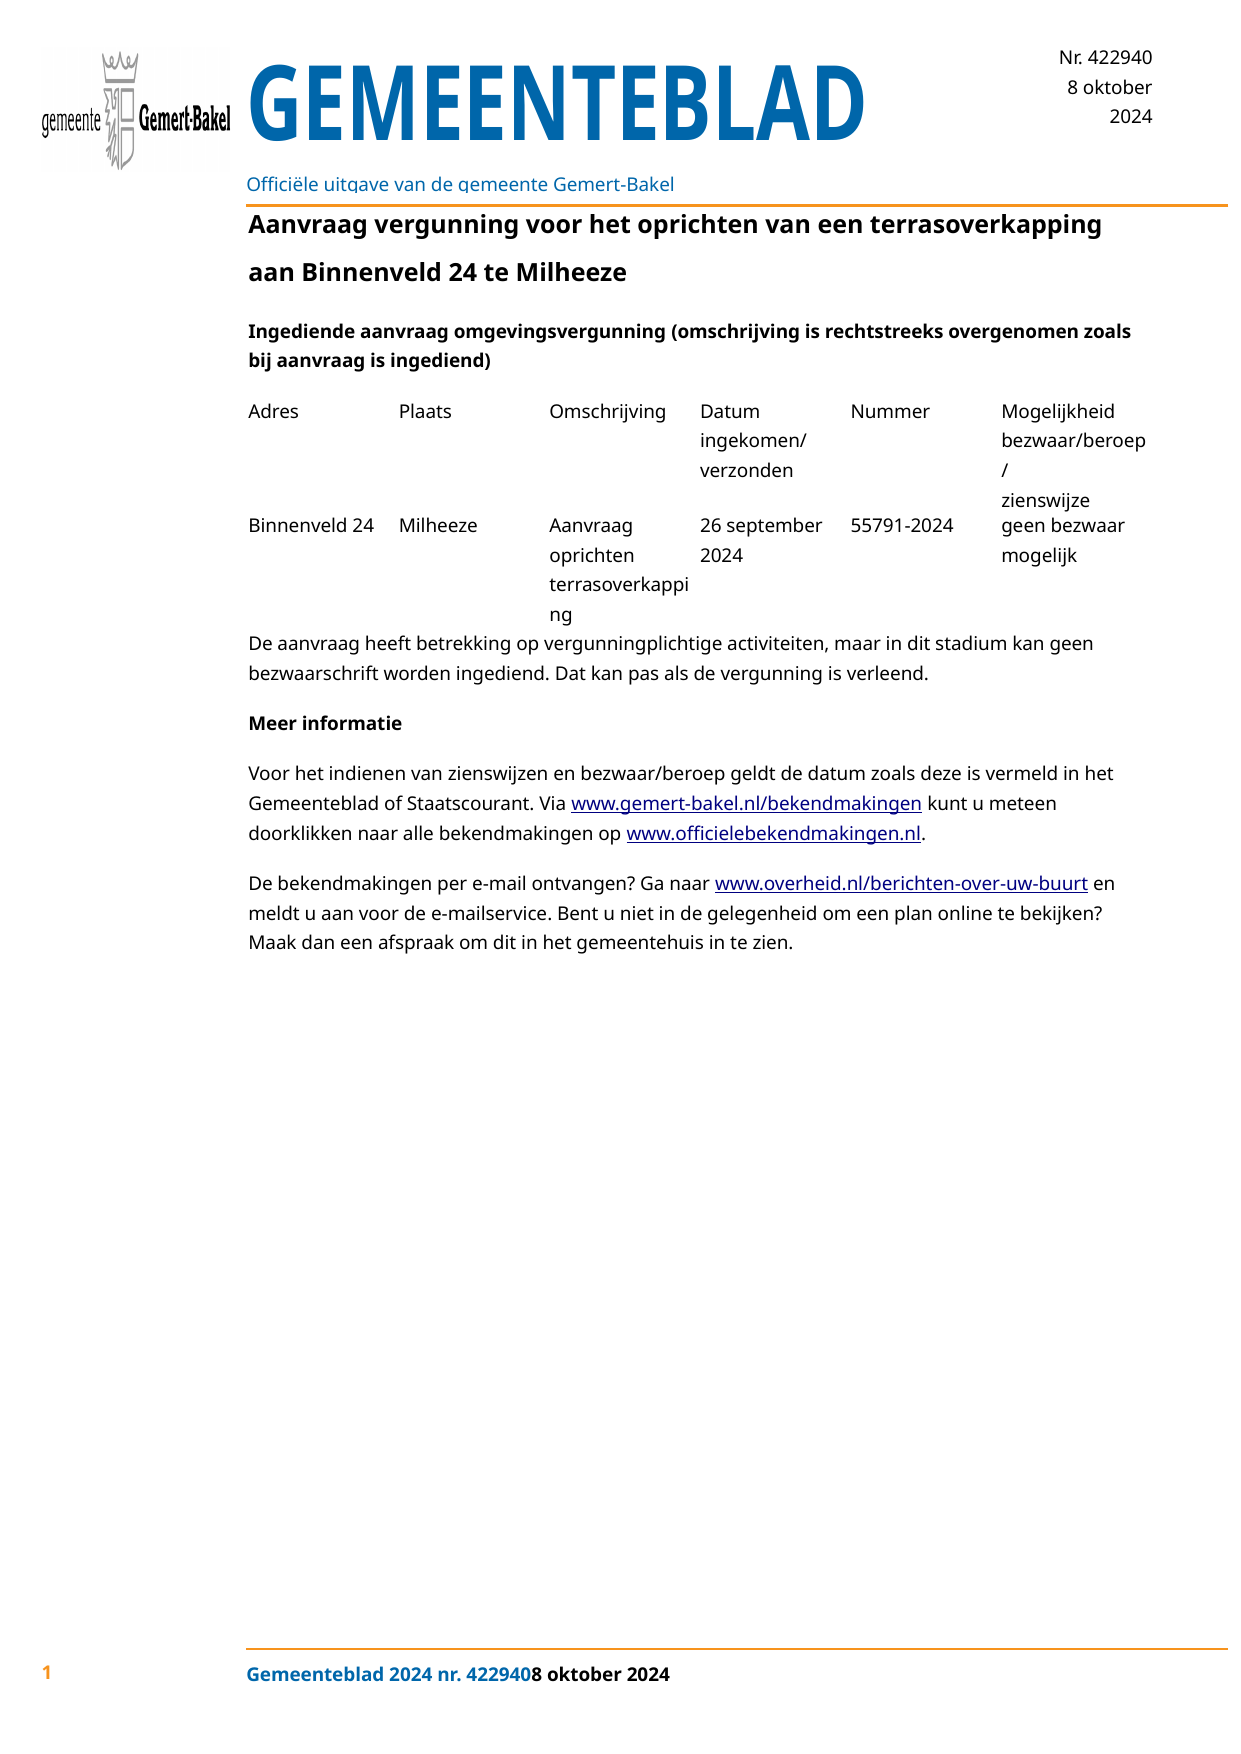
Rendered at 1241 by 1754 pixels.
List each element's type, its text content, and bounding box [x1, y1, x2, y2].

table_header Nummer [850, 398, 1001, 512]
table_cell Milheeze [399, 513, 549, 627]
text De aanvraag heeft betrekking op vergunningplichtige activiteiten, maar in dit stadium kan geen bezwaarschrift worden ingediend. Dat kan pas als de vergunning is verleend. [248, 630, 1152, 686]
table_header Datum ingekomen/ verzonden [700, 398, 850, 512]
table_cell Binnenveld 24 [248, 513, 398, 627]
text Aanvraag vergunning voor het oprichten van een terrasoverkapping aan Binnenveld 24 te Milheeze [248, 207, 1152, 288]
table_header Omschrijving [549, 398, 700, 512]
table_cell geen bezwaar mogelijk [1001, 513, 1152, 627]
table_cell 55791-2024 [850, 513, 1001, 627]
table_header Plaats [399, 398, 549, 512]
text Voor het indienen van zienswijzen en bezwaar/beroep geldt de datum zoals deze is vermeld in het Gemeenteblad of Staatscourant. Via www.gemert-bakel.nl/bekendmakingen kunt u meteen doorklikken naar alle bekendmakingen op www.officielebekendmakingen.nl. [248, 761, 1152, 846]
text Ingediende aanvraag omgevingsvergunning (omschrijving is rechtstreeks overgenomen zoals bij aanvraag is ingediend) [248, 318, 1152, 373]
table_header Adres [248, 398, 398, 512]
text De bekendmakingen per e-mail ontvangen? Ga naar www.overheid.nl/berichten-over-uw-buurt en meldt u aan voor de e-mailservice. Bent u niet in de gelegenheid om een plan online te bekijken? Maak dan een afspraak om dit in het gemeentehuis in te zien. [248, 870, 1152, 955]
text Meer informatie [248, 710, 1152, 736]
table_cell 26 september 2024 [700, 513, 850, 627]
table_header Mogelijkheid bezwaar/beroep/ zienswijze [1001, 398, 1152, 512]
table_cell Aanvraag oprichten terrasoverkapping [549, 513, 700, 627]
picture [41, 47, 231, 172]
